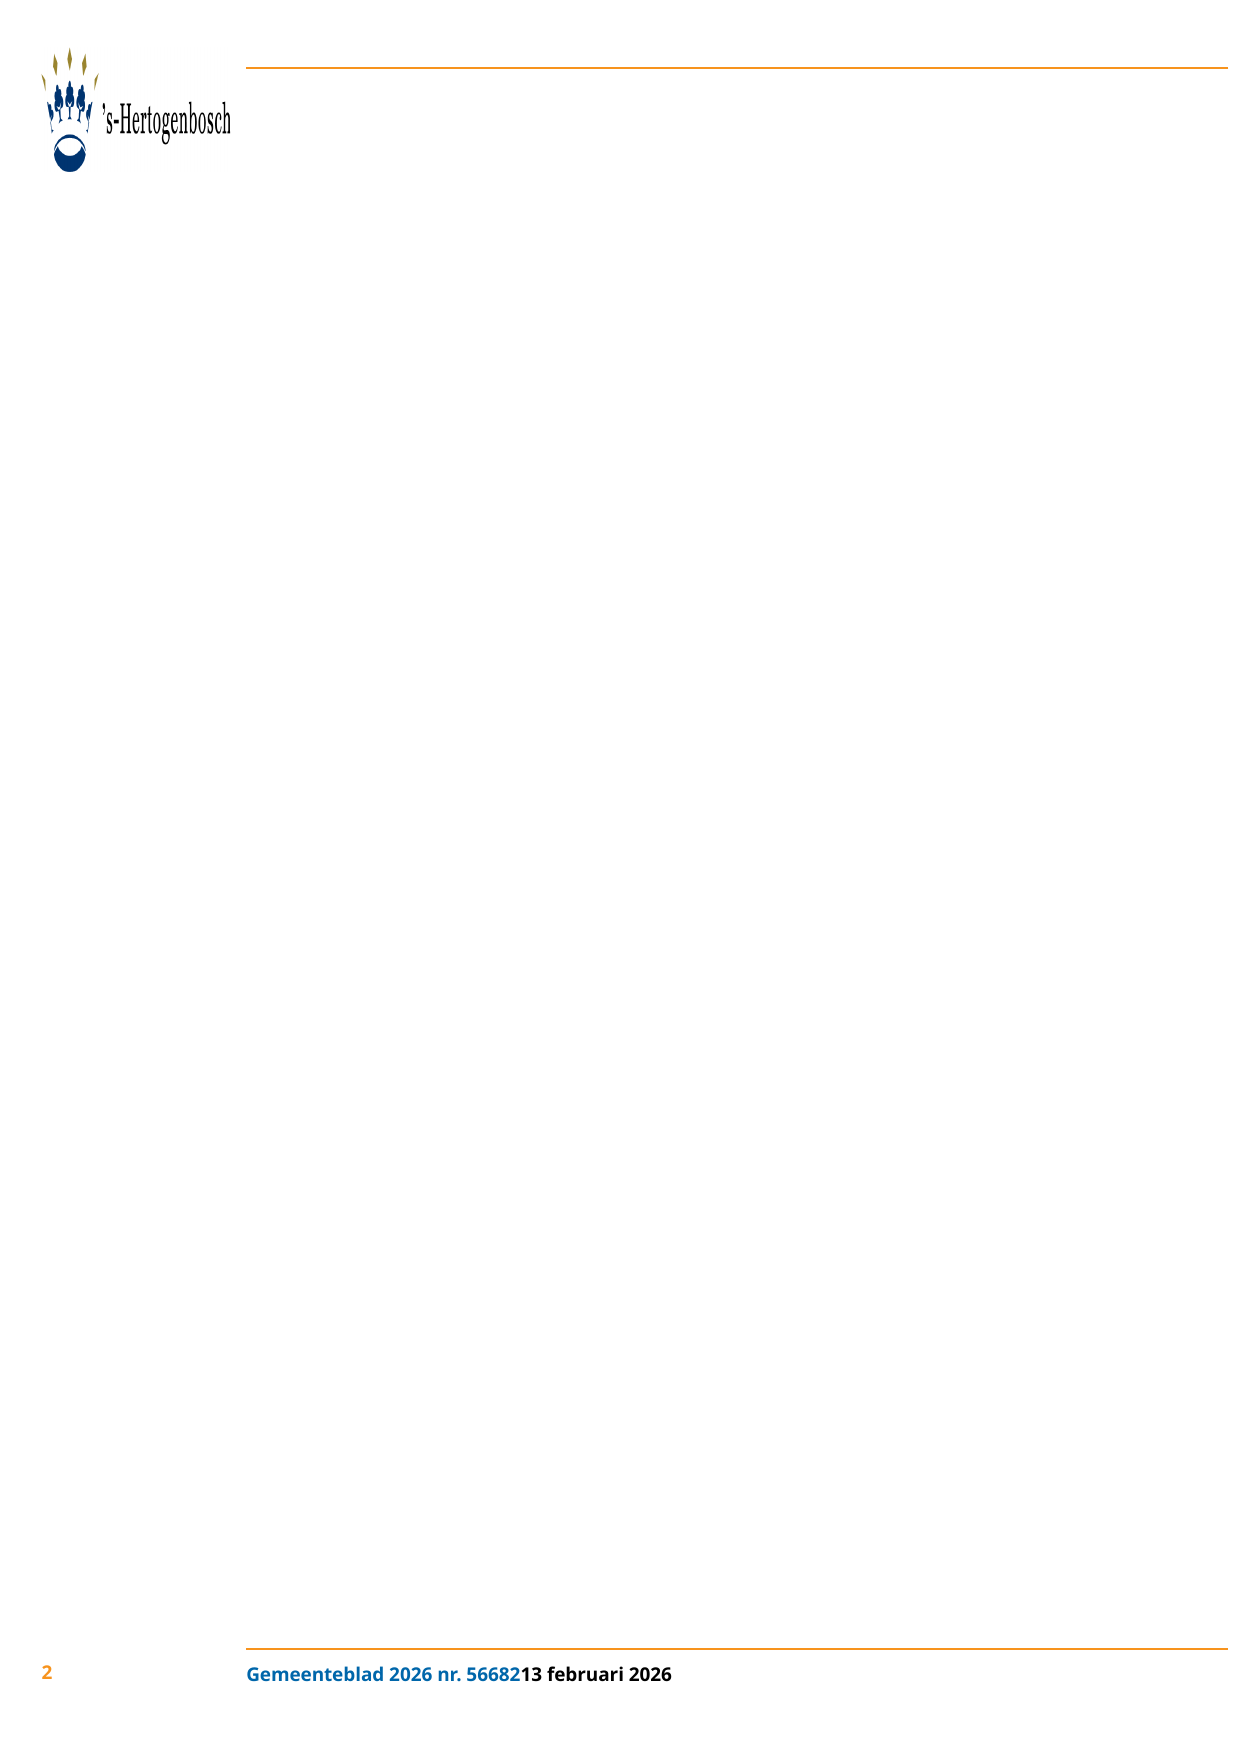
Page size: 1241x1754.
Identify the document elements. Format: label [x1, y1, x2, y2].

picture [41, 47, 231, 172]
